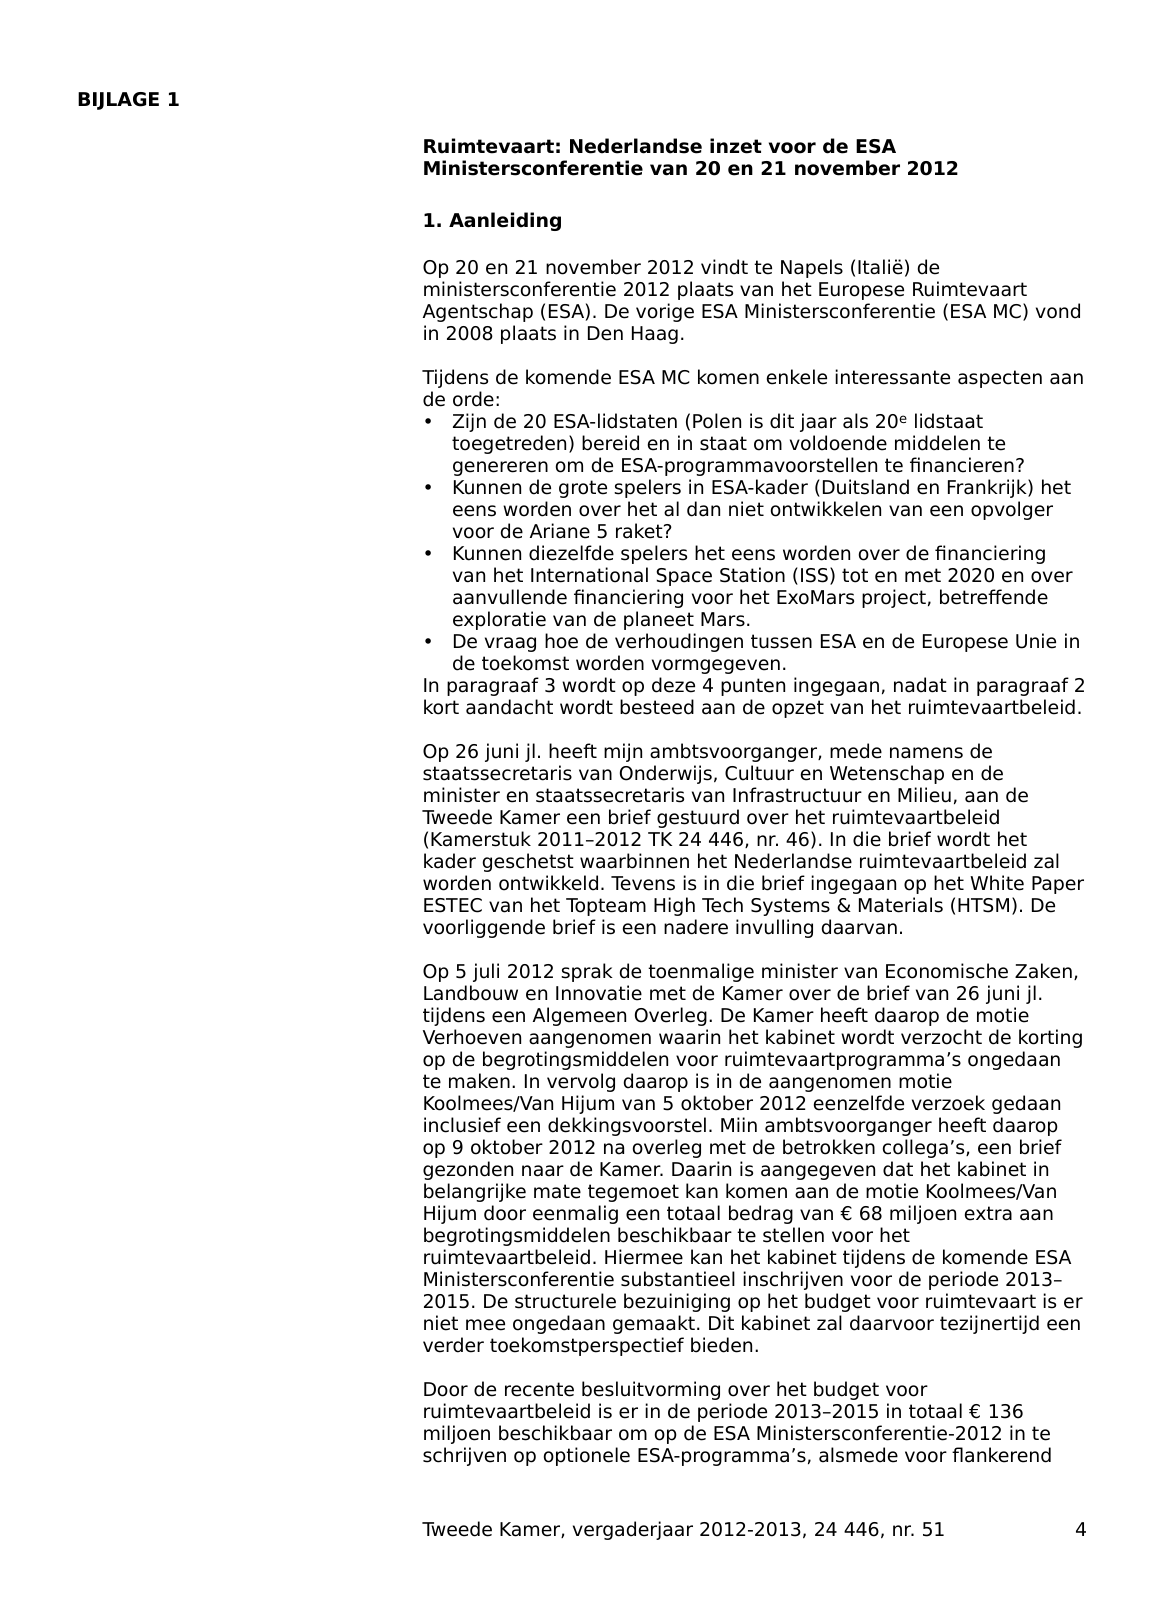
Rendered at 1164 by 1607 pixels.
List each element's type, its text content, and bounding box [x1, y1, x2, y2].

subtitle 1. Aanleiding [422, 210, 1087, 232]
text • De vraag hoe de verhoudingen tussen ESA en de Europese Unie in de toekomst worden vormgegeven. [422, 631, 1087, 675]
text Tijdens de komende ESA MC komen enkele interessante aspecten aan de orde: [422, 367, 1087, 411]
text In paragraaf 3 wordt op deze 4 punten ingegaan, nadat in paragraaf 2 kort aandacht wordt besteed aan de opzet van het ruimtevaartbeleid. [422, 675, 1087, 719]
text Door de recente besluitvorming over het budget voor ruimtevaartbeleid is er in de periode 2013–2015 in totaal € 136 miljoen beschikbaar om op de ESA Ministersconferentie-2012 in te schrijven op optionele ESA-programma’s, alsmede voor flankerend [422, 1379, 1087, 1467]
text • Zijn de 20 ESA-lidstaten (Polen is dit jaar als 20e lidstaat toegetreden) bereid en in staat om voldoende middelen te genereren om de ESA-programmavoorstellen te financieren? [422, 411, 1087, 477]
text Op 5 juli 2012 sprak de toenmalige minister van Economische Zaken, Landbouw en Innovatie met de Kamer over de brief van 26 juni jl. tijdens een Algemeen Overleg. De Kamer heeft daarop de motie Verhoeven aangenomen waarin het kabinet wordt verzocht de korting op de begrotingsmiddelen voor ruimtevaartprogramma’s ongedaan te maken. In vervolg daarop is in de aangenomen motie Koolmees/Van Hijum van 5 oktober 2012 eenzelfde verzoek gedaan inclusief een dekkingsvoorstel. Miin ambtsvoorganger heeft daarop op 9 oktober 2012 na overleg met de betrokken collega’s, een brief gezonden naar de Kamer. Daarin is aangegeven dat het kabinet in belangrijke mate tegemoet kan komen aan de motie Koolmees/Van Hijum door eenmalig een totaal bedrag van € 68 miljoen extra aan begrotingsmiddelen beschikbaar te stellen voor het ruimtevaartbeleid. Hiermee kan het kabinet tijdens de komende ESA Ministersconferentie substantieel inschrijven voor de periode 2013–2015. De structurele bezuiniging op het budget voor ruimtevaart is er niet mee ongedaan gemaakt. Dit kabinet zal daarvoor tezijnertijd een verder toekomstperspectief bieden. [422, 961, 1087, 1357]
text • Kunnen diezelfde spelers het eens worden over de financiering van het International Space Station (ISS) tot en met 2020 en over aanvullende financiering voor het ExoMars project, betreffende exploratie van de planeet Mars. [422, 543, 1087, 631]
text • Kunnen de grote spelers in ESA-kader (Duitsland en Frankrijk) het eens worden over het al dan niet ontwikkelen van een opvolger voor de Ariane 5 raket? [422, 477, 1087, 543]
text Op 20 en 21 november 2012 vindt te Napels (Italië) de ministersconferentie 2012 plaats van het Europese Ruimtevaart Agentschap (ESA). De vorige ESA Ministersconferentie (ESA MC) vond in 2008 plaats in Den Haag. [422, 257, 1087, 345]
text Op 26 juni jl. heeft mijn ambtsvoorganger, mede namens de staatssecretaris van Onderwijs, Cultuur en Wetenschap en de minister en staatssecretaris van Infrastructuur en Milieu, aan de Tweede Kamer een brief gestuurd over het ruimtevaartbeleid (Kamerstuk 2011–2012 TK 24 446, nr. 46). In die brief wordt het kader geschetst waarbinnen het Nederlandse ruimtevaartbeleid zal worden ontwikkeld. Tevens is in die brief ingegaan op het White Paper ESTEC van het Topteam High Tech Systems & Materials (HTSM). De voorliggende brief is een nadere invulling daarvan. [422, 741, 1087, 939]
subtitle BIJLAGE 1 [77, 89, 1087, 111]
subtitle Ruimtevaart: Nederlandse inzet voor de ESA Ministersconferentie van 20 en 21 november 2012 [422, 136, 1087, 180]
